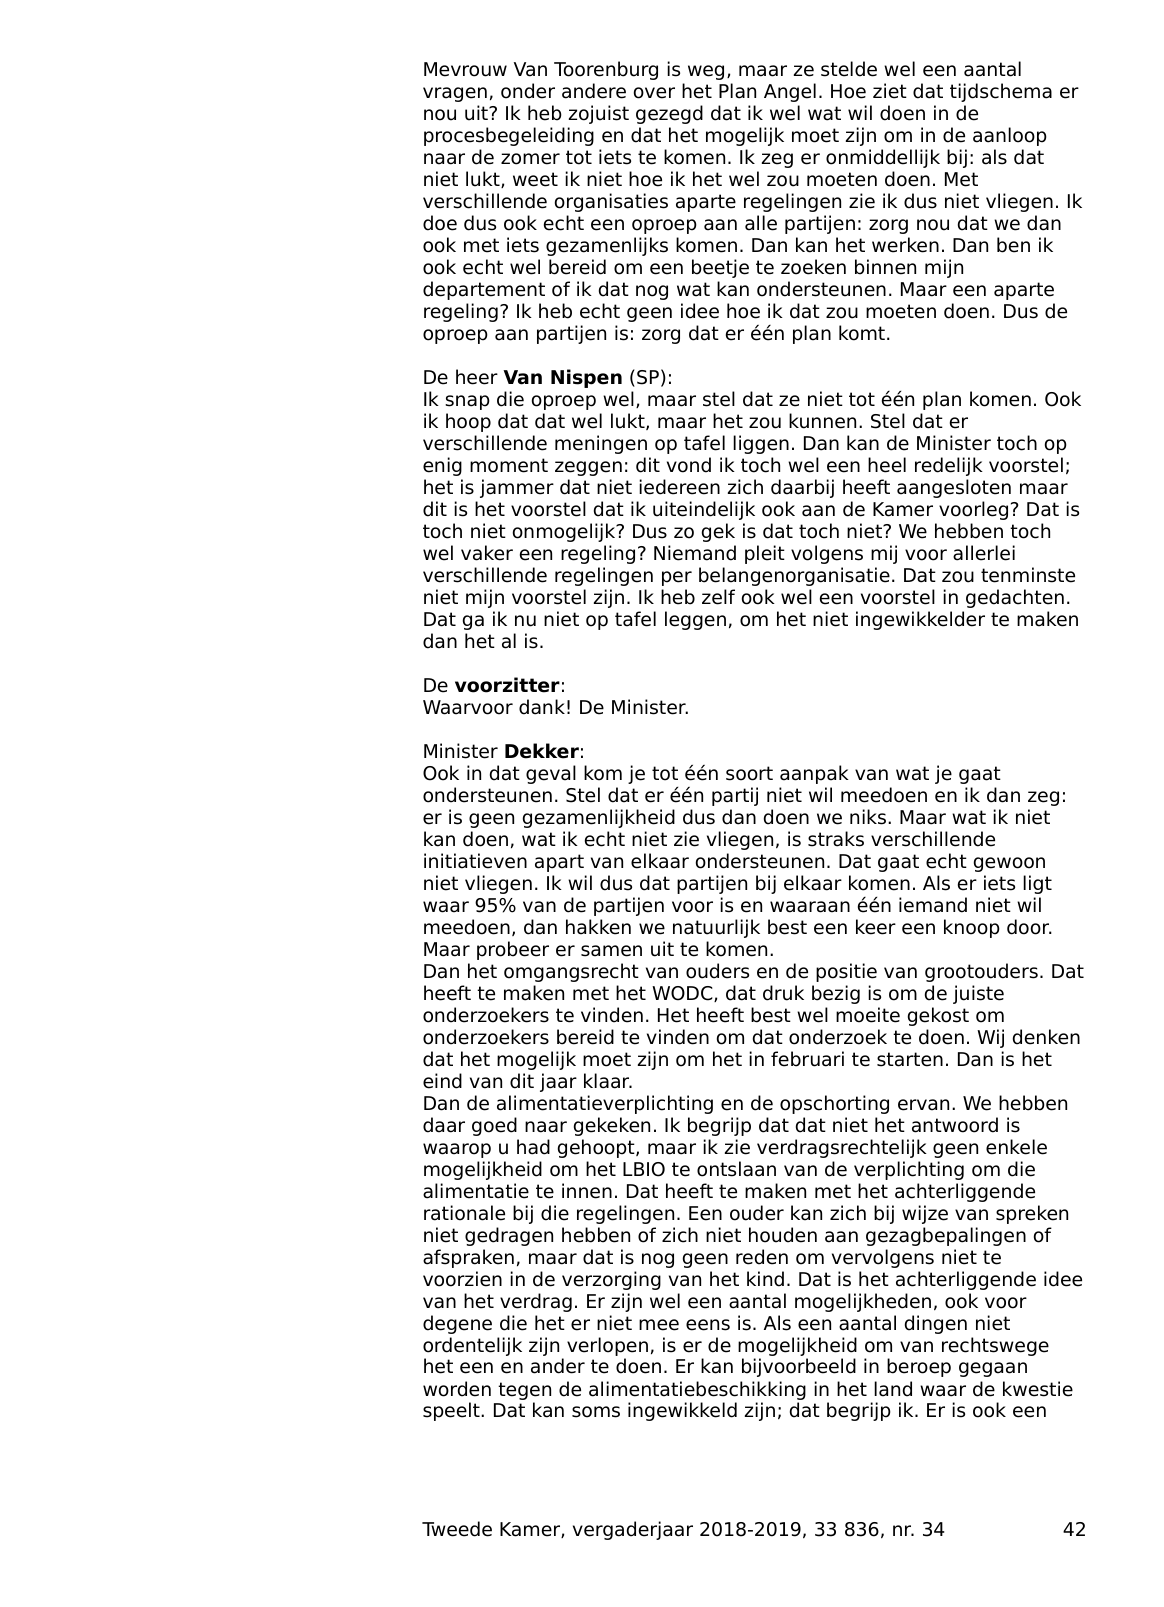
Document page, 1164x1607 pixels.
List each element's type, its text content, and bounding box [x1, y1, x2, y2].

text Ik snap die oproep wel, maar stel dat ze niet tot één plan komen. Ook ik hoop dat dat wel lukt, maar het zou kunnen. Stel dat er verschillende meningen op tafel liggen. Dan kan de Minister toch op enig moment zeggen: dit vond ik toch wel een heel redelijk voorstel; het is jammer dat niet iedereen zich daarbij heeft aangesloten maar dit is het voorstel dat ik uiteindelijk ook aan de Kamer voorleg? Dat is toch niet onmogelijk? Dus zo gek is dat toch niet? We hebben toch wel vaker een regeling? Niemand pleit volgens mij voor allerlei verschillende regelingen per belangenorganisatie. Dat zou tenminste niet mijn voorstel zijn. Ik heb zelf ook wel een voorstel in gedachten. Dat ga ik nu niet op tafel leggen, om het niet ingewikkelder te maken dan het al is. [422, 389, 1087, 653]
text De voorzitter: [422, 675, 1087, 697]
text De heer Van Nispen (SP): [422, 367, 1087, 389]
text Dan het omgangsrecht van ouders en de positie van grootouders. Dat heeft te maken met het WODC, dat druk bezig is om de juiste onderzoekers te vinden. Het heeft best wel moeite gekost om onderzoekers bereid te vinden om dat onderzoek te doen. Wij denken dat het mogelijk moet zijn om het in februari te starten. Dan is het eind van dit jaar klaar. [422, 961, 1087, 1093]
text Dan de alimentatieverplichting en de opschorting ervan. We hebben daar goed naar gekeken. Ik begrijp dat dat niet het antwoord is waarop u had gehoopt, maar ik zie verdragsrechtelijk geen enkele mogelijkheid om het LBIO te ontslaan van de verplichting om die alimentatie te innen. Dat heeft te maken met het achterliggende rationale bij die regelingen. Een ouder kan zich bij wijze van spreken niet gedragen hebben of zich niet houden aan gezagbepalingen of afspraken, maar dat is nog geen reden om vervolgens niet te voorzien in de verzorging van het kind. Dat is het achterliggende idee van het verdrag. Er zijn wel een aantal mogelijkheden, ook voor degene die het er niet mee eens is. Als een aantal dingen niet ordentelijk zijn verlopen, is er de mogelijkheid om van rechtswege het een en ander te doen. Er kan bijvoorbeeld in beroep gegaan worden tegen de alimentatiebeschikking in het land waar de kwestie speelt. Dat kan soms ingewikkeld zijn; dat begrijp ik. Er is ook een [422, 1093, 1087, 1422]
text Ook in dat geval kom je tot één soort aanpak van wat je gaat ondersteunen. Stel dat er één partij niet wil meedoen en ik dan zeg: er is geen gezamenlijkheid dus dan doen we niks. Maar wat ik niet kan doen, wat ik echt niet zie vliegen, is straks verschillende initiatieven apart van elkaar ondersteunen. Dat gaat echt gewoon niet vliegen. Ik wil dus dat partijen bij elkaar komen. Als er iets ligt waar 95% van de partijen voor is en waaraan één iemand niet wil meedoen, dan hakken we natuurlijk best een keer een knoop door. Maar probeer er samen uit te komen. [422, 763, 1087, 961]
text Waarvoor dank! De Minister. [422, 697, 1087, 719]
text Mevrouw Van Toorenburg is weg, maar ze stelde wel een aantal vragen, onder andere over het Plan Angel. Hoe ziet dat tijdschema er nou uit? Ik heb zojuist gezegd dat ik wel wat wil doen in de procesbegeleiding en dat het mogelijk moet zijn om in de aanloop naar de zomer tot iets te komen. Ik zeg er onmiddellijk bij: als dat niet lukt, weet ik niet hoe ik het wel zou moeten doen. Met verschillende organisaties aparte regelingen zie ik dus niet vliegen. Ik doe dus ook echt een oproep aan alle partijen: zorg nou dat we dan ook met iets gezamenlijks komen. Dan kan het werken. Dan ben ik ook echt wel bereid om een beetje te zoeken binnen mijn departement of ik dat nog wat kan ondersteunen. Maar een aparte regeling? Ik heb echt geen idee hoe ik dat zou moeten doen. Dus de oproep aan partijen is: zorg dat er één plan komt. [422, 59, 1087, 345]
text Minister Dekker: [422, 741, 1087, 763]
